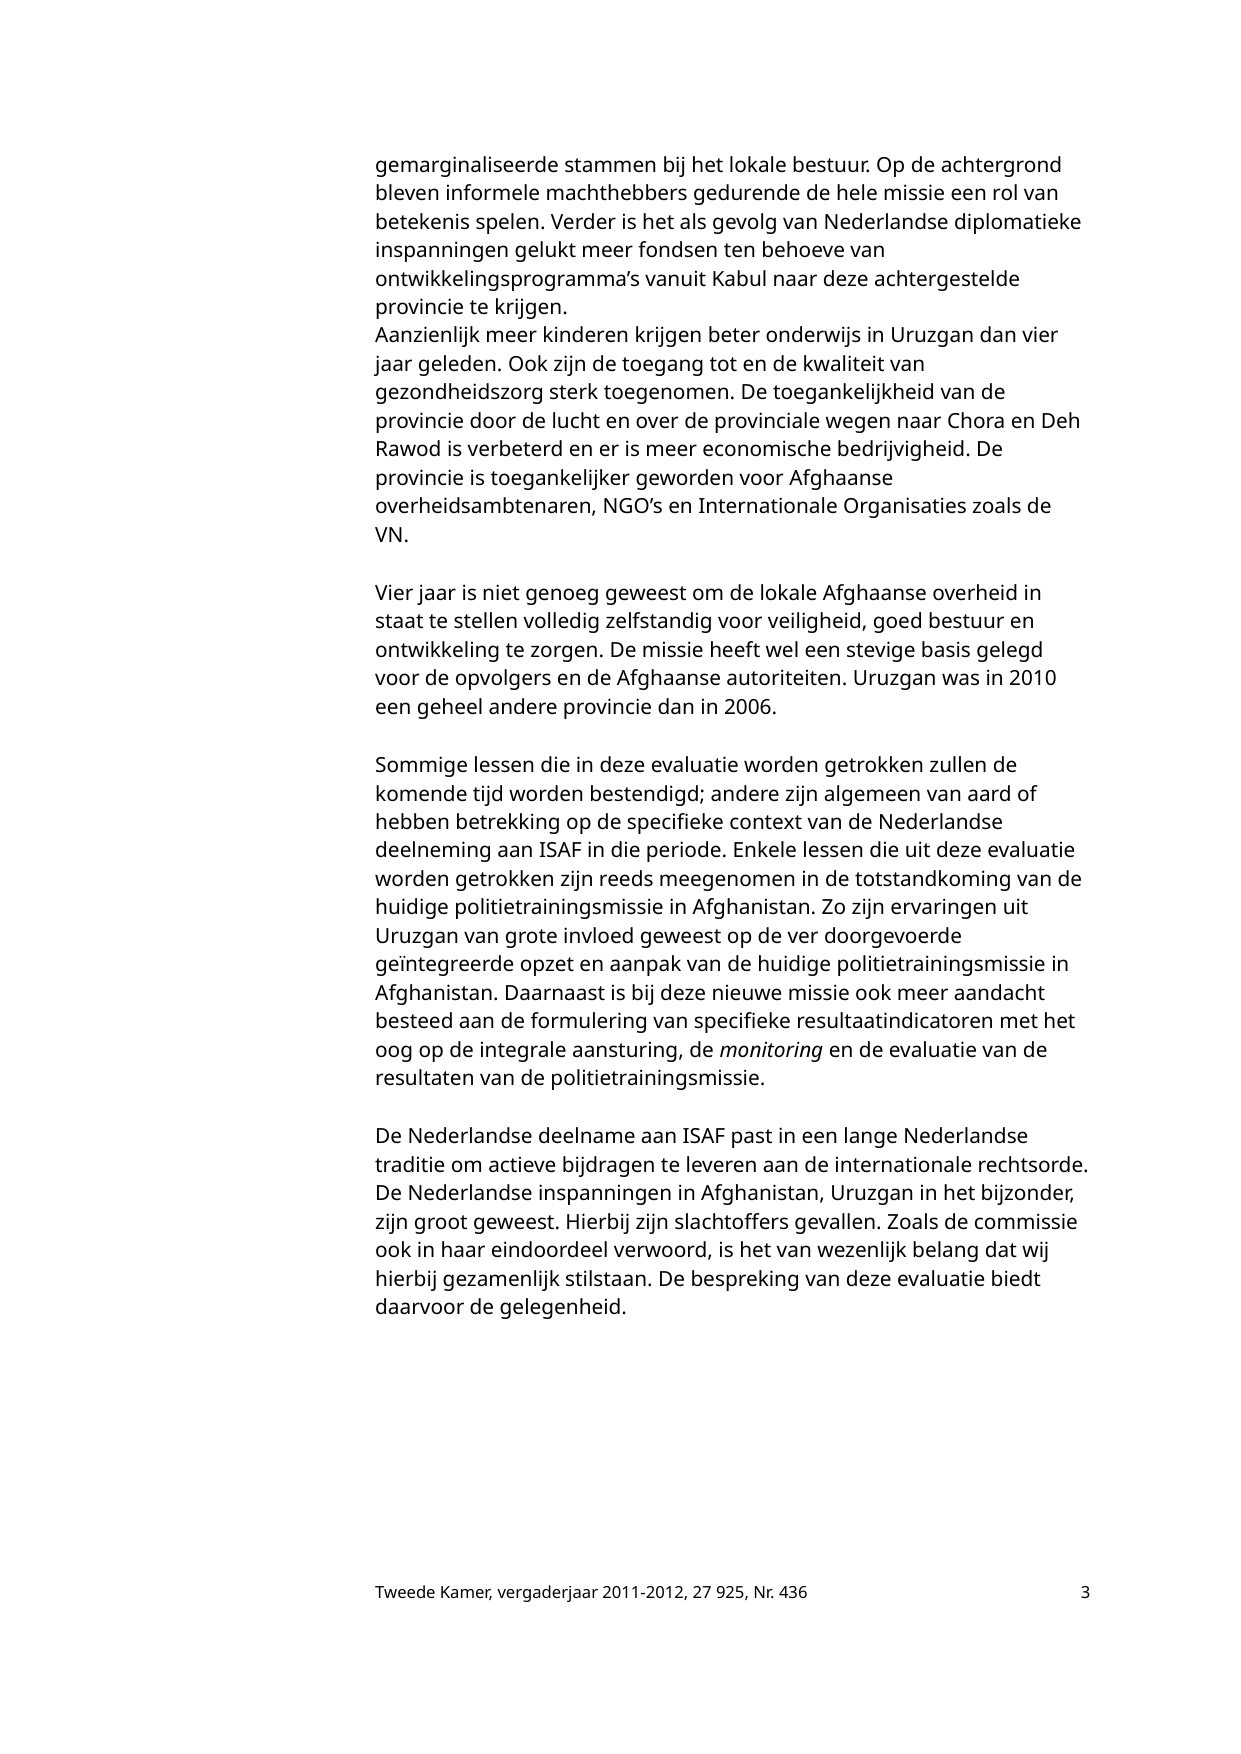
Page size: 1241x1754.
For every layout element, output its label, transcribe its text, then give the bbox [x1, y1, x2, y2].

text Vier jaar is niet genoeg geweest om de lokale Afghaanse overheid in staat te stellen volledig zelfstandig voor veiligheid, goed bestuur en ontwikkeling te zorgen. De missie heeft wel een stevige basis gelegd voor de opvolgers en de Afghaanse autoriteiten. Uruzgan was in 2010 een geheel andere provincie dan in 2006. [375, 578, 1090, 720]
text Sommige lessen die in deze evaluatie worden getrokken zullen de komende tijd worden bestendigd; andere zijn algemeen van aard of hebben betrekking op de specifieke context van de Nederlandse deelneming aan ISAF in die periode. Enkele lessen die uit deze evaluatie worden getrokken zijn reeds meegenomen in de totstandkoming van de huidige politietrainingsmissie in Afghanistan. Zo zijn ervaringen uit Uruzgan van grote invloed geweest op de ver doorgevoerde geïntegreerde opzet en aanpak van de huidige politietrainingsmissie in Afghanistan. Daarnaast is bij deze nieuwe missie ook meer aandacht besteed aan de formulering van specifieke resultaatindicatoren met het oog op de integrale aansturing, de monitoring en de evaluatie van de resultaten van de politietrainingsmissie. [375, 750, 1090, 1092]
text De Nederlandse deelname aan ISAF past in een lange Nederlandse traditie om actieve bijdragen te leveren aan de internationale rechtsorde. De Nederlandse inspanningen in Afghanistan, Uruzgan in het bijzonder, zijn groot geweest. Hierbij zijn slachtoffers gevallen. Zoals de commissie ook in haar eindoordeel verwoord, is het van wezenlijk belang dat wij hierbij gezamenlijk stilstaan. De bespreking van deze evaluatie biedt daarvoor de gelegenheid. [375, 1122, 1090, 1321]
text Aanzienlijk meer kinderen krijgen beter onderwijs in Uruzgan dan vier jaar geleden. Ook zijn de toegang tot en de kwaliteit van gezondheidszorg sterk toegenomen. De toegankelijkheid van de provincie door de lucht en over de provinciale wegen naar Chora en Deh Rawod is verbeterd en er is meer economische bedrijvigheid. De provincie is toegankelijker geworden voor Afghaanse overheidsambtenaren, NGO’s en Internationale Organisaties zoals de VN. [375, 321, 1090, 548]
text gemarginaliseerde stammen bij het lokale bestuur. Op de achtergrond bleven informele machthebbers gedurende de hele missie een rol van betekenis spelen. Verder is het als gevolg van Nederlandse diplomatieke inspanningen gelukt meer fondsen ten behoeve van ontwikkelingsprogramma’s vanuit Kabul naar deze achtergestelde provincie te krijgen. [375, 150, 1090, 321]
